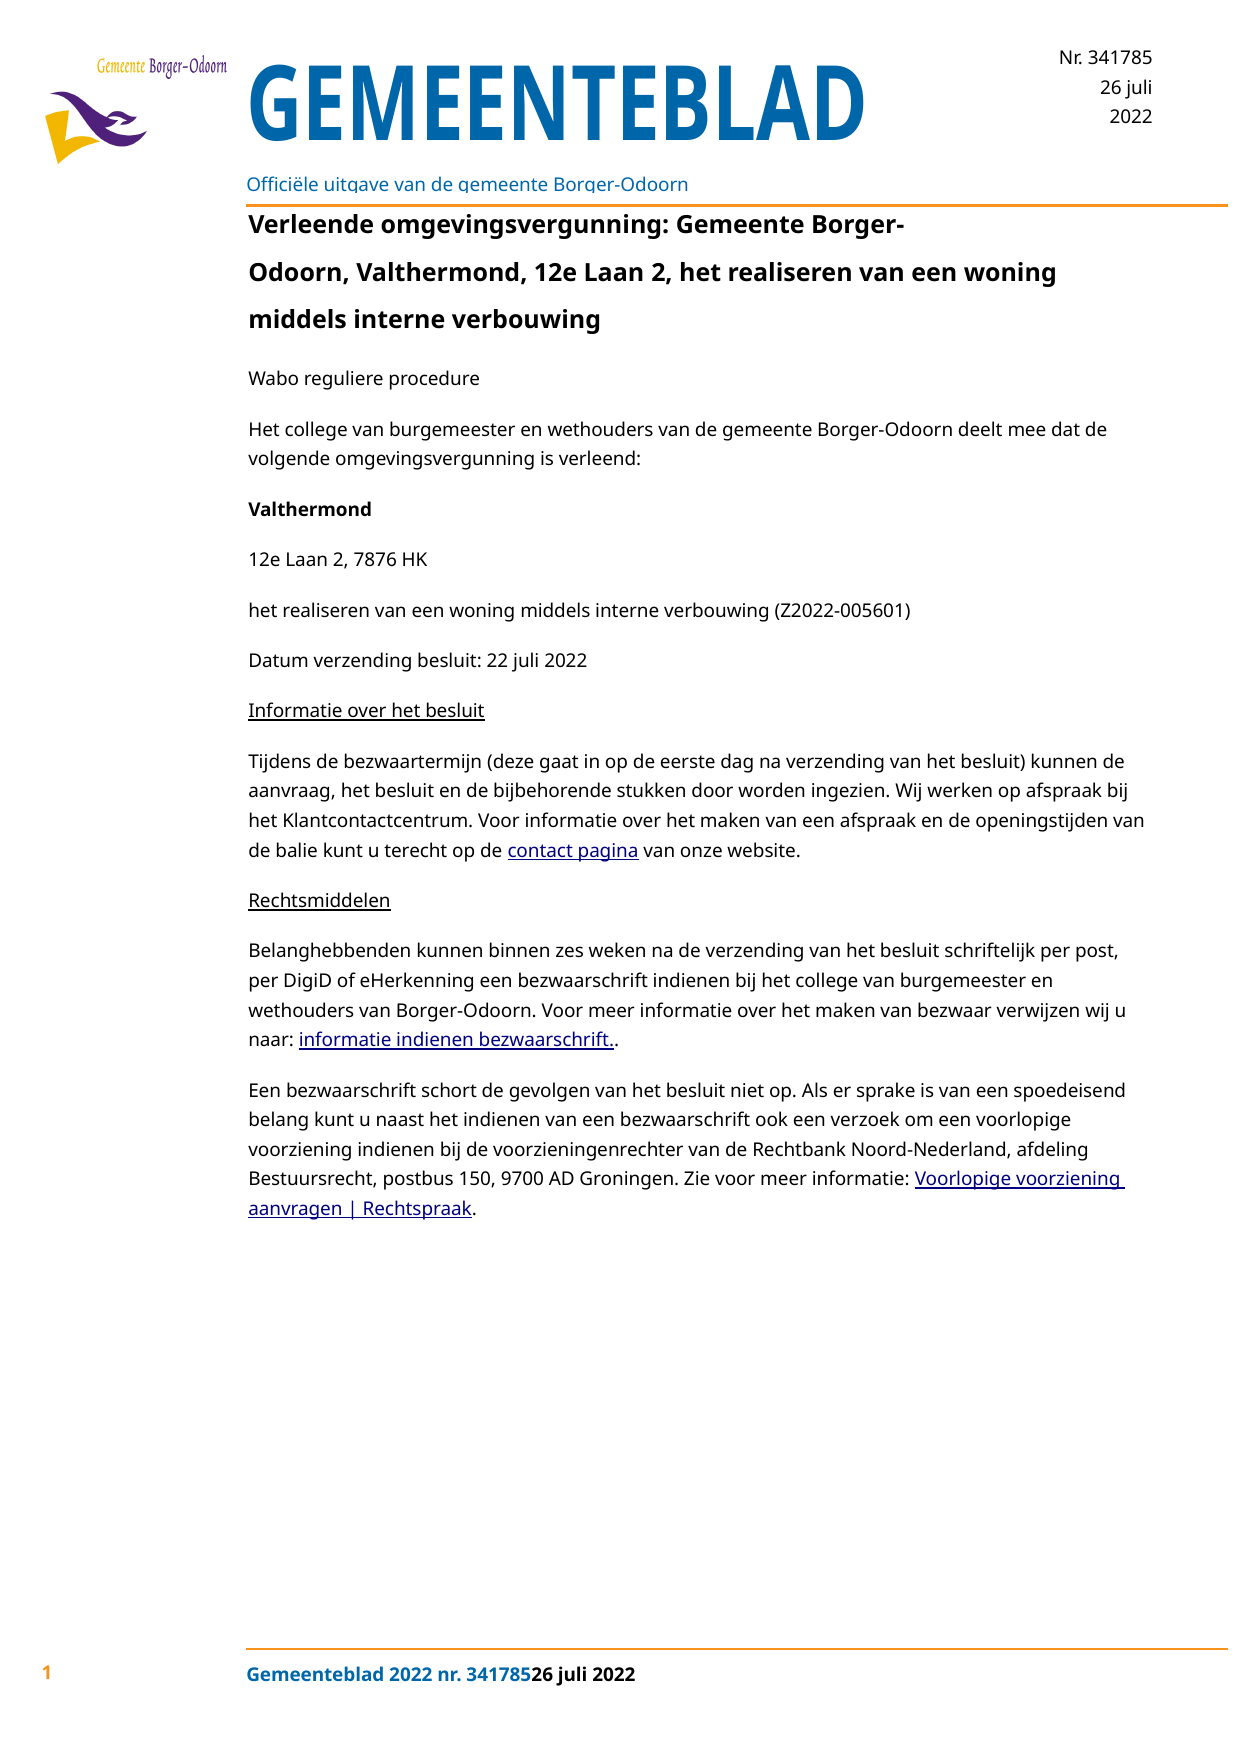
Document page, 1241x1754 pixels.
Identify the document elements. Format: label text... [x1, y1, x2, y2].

text Verleende omgevingsvergunning: Gemeente Borger-Odoorn, Valthermond, 12e Laan 2, het realiseren van een woning middels interne verbouwing [248, 207, 1152, 336]
text Informatie over het besluit [248, 698, 1152, 723]
text Het college van burgemeester en wethouders van de gemeente Borger-Odoorn deelt mee dat de volgende omgevingsvergunning is verleend: [248, 416, 1152, 471]
text Belanghebbenden kunnen binnen zes weken na de verzending van het besluit schriftelijk per post, per DigiD of eHerkenning een bezwaarschrift indienen bij het college van burgemeester en wethouders van Borger-Odoorn. Voor meer informatie over het maken van bezwaar verwijzen wij u naar: informatie indienen bezwaarschrift.. [248, 938, 1152, 1052]
text Tijdens de bezwaartermijn (deze gaat in op de eerste dag na verzending van het besluit) kunnen de aanvraag, het besluit en de bijbehorende stukken door worden ingezien. Wij werken op afspraak bij het Klantcontactcentrum. Voor informatie over het maken van een afspraak en de openingstijden van de balie kunt u terecht op de contact pagina van onze website. [248, 748, 1152, 862]
text Datum verzending besluit: 22 juli 2022 [248, 647, 1152, 673]
text het realiseren van een woning middels interne verbouwing (Z2022-005601) [248, 597, 1152, 622]
text 12e Laan 2, 7876 HK [248, 546, 1152, 572]
text Valthermond [248, 496, 1152, 522]
text Een bezwaarschrift schort de gevolgen van het besluit niet op. Als er sprake is van een spoedeisend belang kunt u naast het indienen van een bezwaarschrift ook een verzoek om een voorlopige voorziening indienen bij de voorzieningenrechter van de Rechtbank Noord-Nederland, afdeling Bestuursrecht, postbus 150, 9700 AD Groningen. Zie voor meer informatie: Voorlopige voorziening aanvragen | Rechtspraak. [248, 1077, 1152, 1221]
text Wabo reguliere procedure [248, 366, 1152, 391]
picture [41, 47, 231, 172]
text Rechtsmiddelen [248, 887, 1152, 913]
